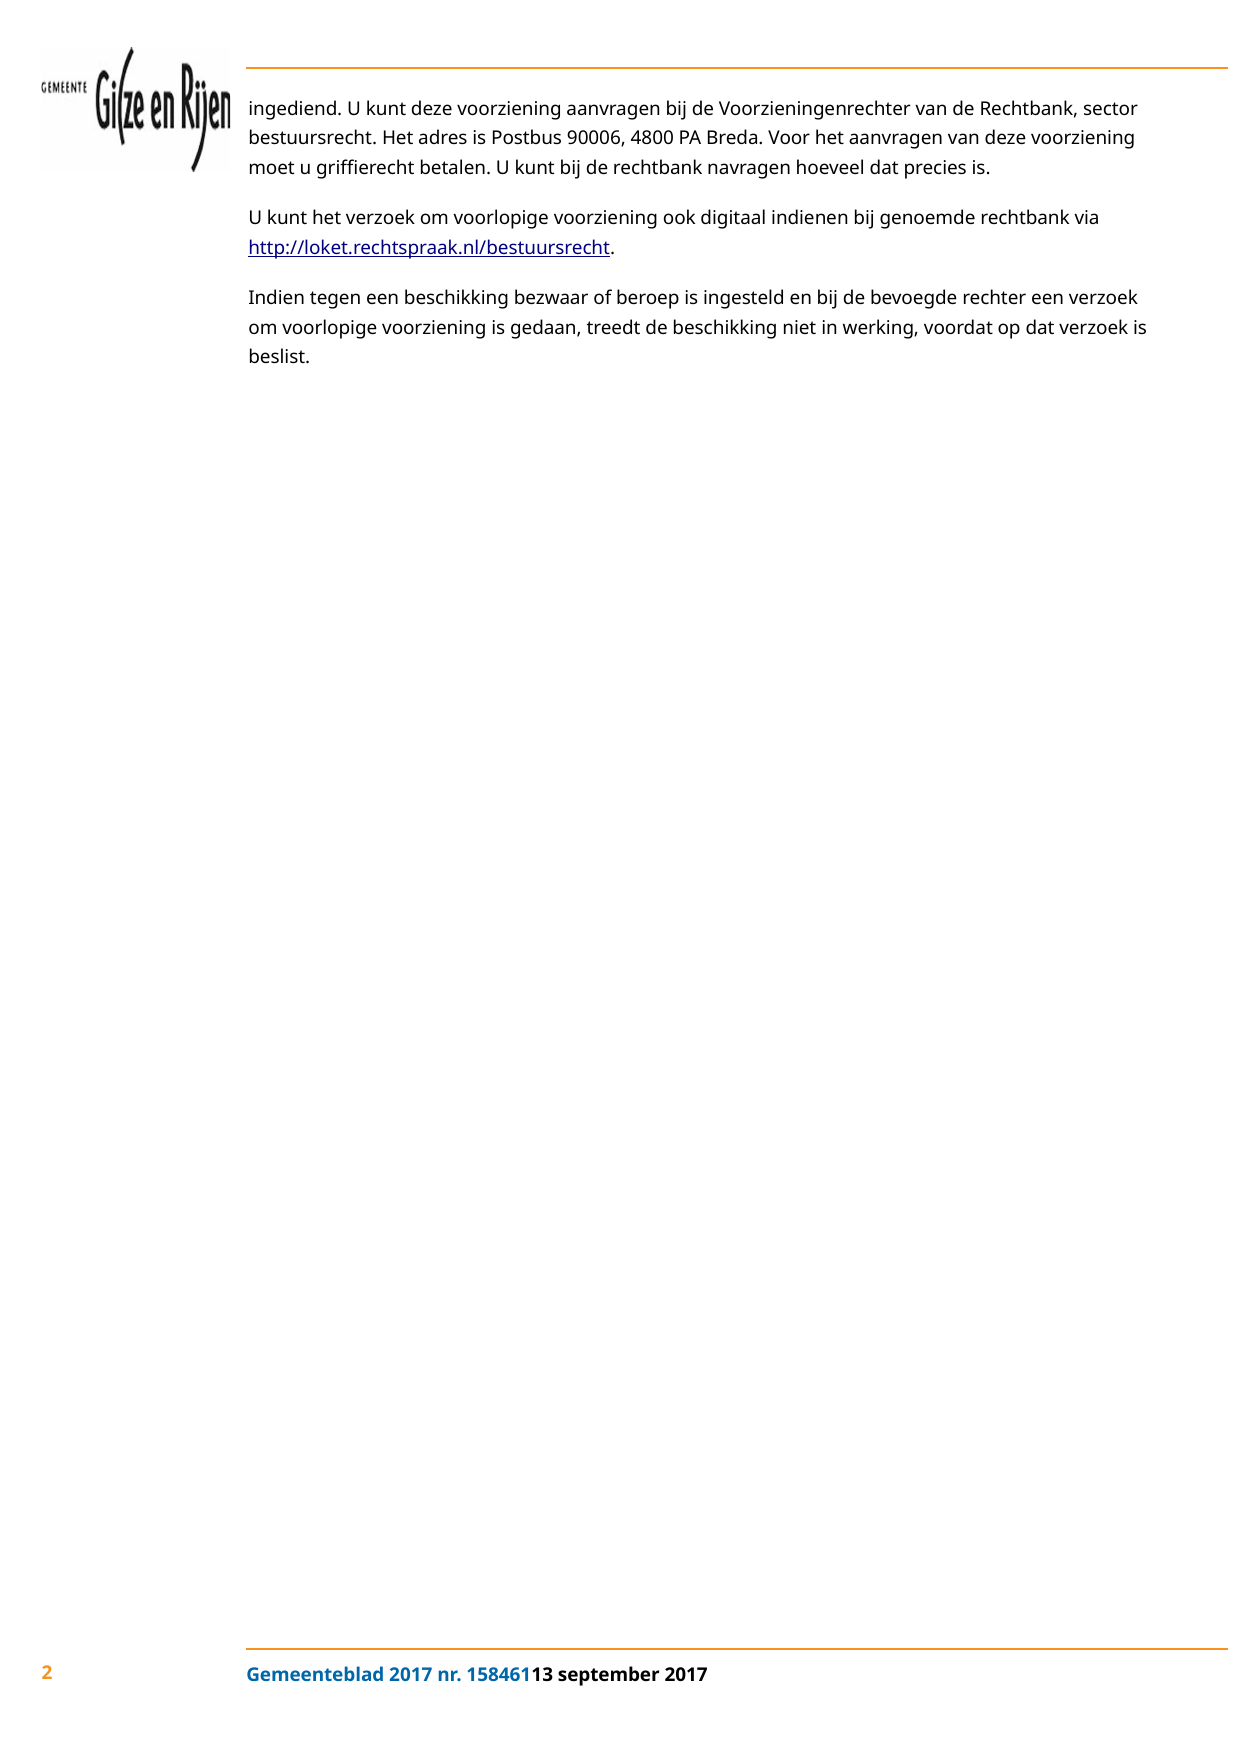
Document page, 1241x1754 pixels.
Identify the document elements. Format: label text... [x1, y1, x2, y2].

text U kunt het verzoek om voorlopige voorziening ook digitaal indienen bij genoemde rechtbank via http://loket.rechtspraak.nl/bestuursrecht. [248, 204, 1152, 260]
text Indien tegen een beschikking bezwaar of beroep is ingesteld en bij de bevoegde rechter een verzoek om voorlopige voorziening is gedaan, treedt de beschikking niet in werking, voordat op dat verzoek is beslist. [248, 284, 1152, 369]
picture [41, 47, 231, 172]
text ingediend. U kunt deze voorziening aanvragen bij de Voorzieningenrechter van de Rechtbank, sector bestuursrecht. Het adres is Postbus 90006, 4800 PA Breda. Voor het aanvragen van deze voorziening moet u griffierecht betalen. U kunt bij de rechtbank navragen hoeveel dat precies is. [248, 95, 1152, 180]
